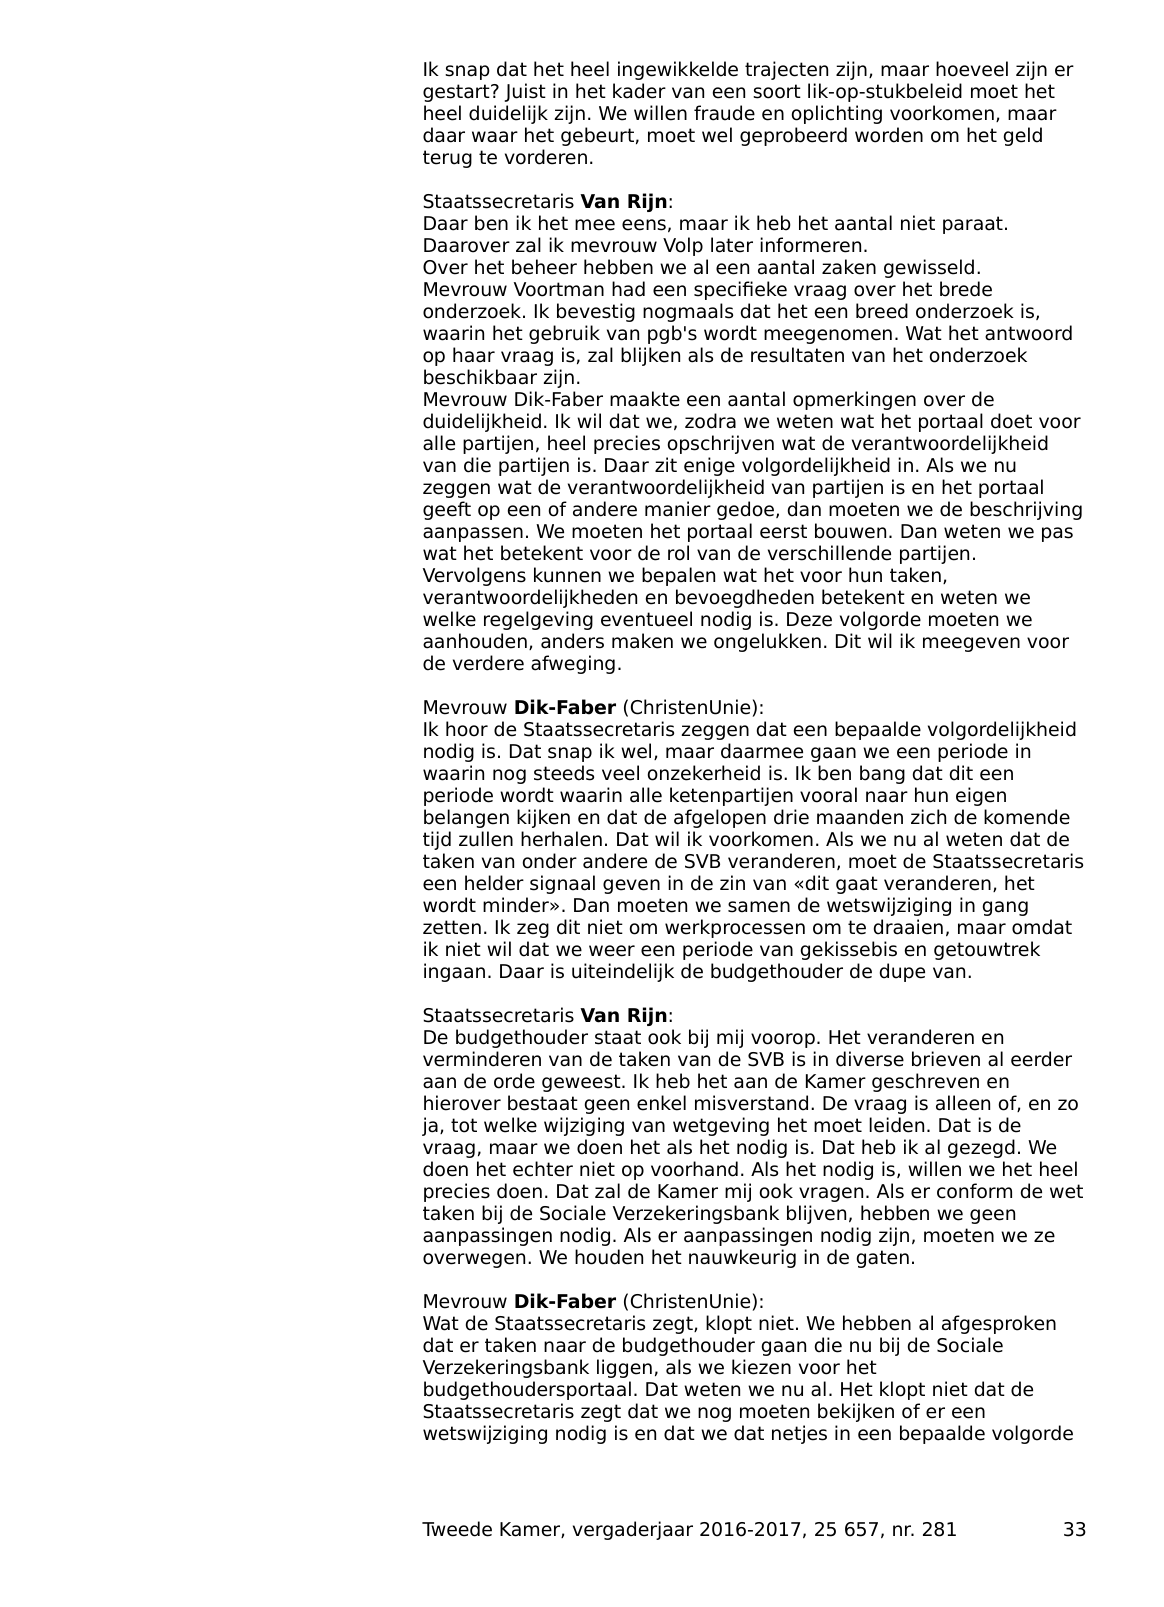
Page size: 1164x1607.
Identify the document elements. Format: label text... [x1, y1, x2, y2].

text De budgethouder staat ook bij mij voorop. Het veranderen en verminderen van de taken van de SVB is in diverse brieven al eerder aan de orde geweest. Ik heb het aan de Kamer geschreven en hierover bestaat geen enkel misverstand. De vraag is alleen of, en zo ja, tot welke wijziging van wetgeving het moet leiden. Dat is de vraag, maar we doen het als het nodig is. Dat heb ik al gezegd. We doen het echter niet op voorhand. Als het nodig is, willen we het heel precies doen. Dat zal de Kamer mij ook vragen. Als er conform de wet taken bij de Sociale Verzekeringsbank blijven, hebben we geen aanpassingen nodig. Als er aanpassingen nodig zijn, moeten we ze overwegen. We houden het nauwkeurig in de gaten. [422, 1027, 1087, 1268]
text Mevrouw Voortman had een specifieke vraag over het brede onderzoek. Ik bevestig nogmaals dat het een breed onderzoek is, waarin het gebruik van pgb's wordt meegenomen. Wat het antwoord op haar vraag is, zal blijken als de resultaten van het onderzoek beschikbaar zijn. [422, 279, 1087, 389]
text Mevrouw Dik-Faber maakte een aantal opmerkingen over de duidelijkheid. Ik wil dat we, zodra we weten wat het portaal doet voor alle partijen, heel precies opschrijven wat de verantwoordelijkheid van die partijen is. Daar zit enige volgordelijkheid in. Als we nu zeggen wat de verantwoordelijkheid van partijen is en het portaal geeft op een of andere manier gedoe, dan moeten we de beschrijving aanpassen. We moeten het portaal eerst bouwen. Dan weten we pas wat het betekent voor de rol van de verschillende partijen. Vervolgens kunnen we bepalen wat het voor hun taken, verantwoordelijkheden en bevoegdheden betekent en weten we welke regelgeving eventueel nodig is. Deze volgorde moeten we aanhouden, anders maken we ongelukken. Dit wil ik meegeven voor de verdere afweging. [422, 389, 1087, 675]
text Over het beheer hebben we al een aantal zaken gewisseld. [422, 257, 1087, 279]
text Staatssecretaris Van Rijn: [422, 1005, 1087, 1027]
text Ik snap dat het heel ingewikkelde trajecten zijn, maar hoeveel zijn er gestart? Juist in het kader van een soort lik-op-stukbeleid moet het heel duidelijk zijn. We willen fraude en oplichting voorkomen, maar daar waar het gebeurt, moet wel geprobeerd worden om het geld terug te vorderen. [422, 59, 1087, 169]
text Daar ben ik het mee eens, maar ik heb het aantal niet paraat. Daarover zal ik mevrouw Volp later informeren. [422, 213, 1087, 257]
text Staatssecretaris Van Rijn: [422, 191, 1087, 213]
text Ik hoor de Staatssecretaris zeggen dat een bepaalde volgordelijkheid nodig is. Dat snap ik wel, maar daarmee gaan we een periode in waarin nog steeds veel onzekerheid is. Ik ben bang dat dit een periode wordt waarin alle ketenpartijen vooral naar hun eigen belangen kijken en dat de afgelopen drie maanden zich de komende tijd zullen herhalen. Dat wil ik voorkomen. Als we nu al weten dat de taken van onder andere de SVB veranderen, moet de Staatssecretaris een helder signaal geven in de zin van «dit gaat veranderen, het wordt minder». Dan moeten we samen de wetswijziging in gang zetten. Ik zeg dit niet om werkprocessen om te draaien, maar omdat ik niet wil dat we weer een periode van gekissebis en getouwtrek ingaan. Daar is uiteindelijk de budgethouder de dupe van. [422, 719, 1087, 983]
text Mevrouw Dik-Faber (ChristenUnie): [422, 1291, 1087, 1313]
text Mevrouw Dik-Faber (ChristenUnie): [422, 697, 1087, 719]
text Wat de Staatssecretaris zegt, klopt niet. We hebben al afgesproken dat er taken naar de budgethouder gaan die nu bij de Sociale Verzekeringsbank liggen, als we kiezen voor het budgethoudersportaal. Dat weten we nu al. Het klopt niet dat de Staatssecretaris zegt dat we nog moeten bekijken of er een wetswijziging nodig is en dat we dat netjes in een bepaalde volgorde [422, 1313, 1087, 1444]
